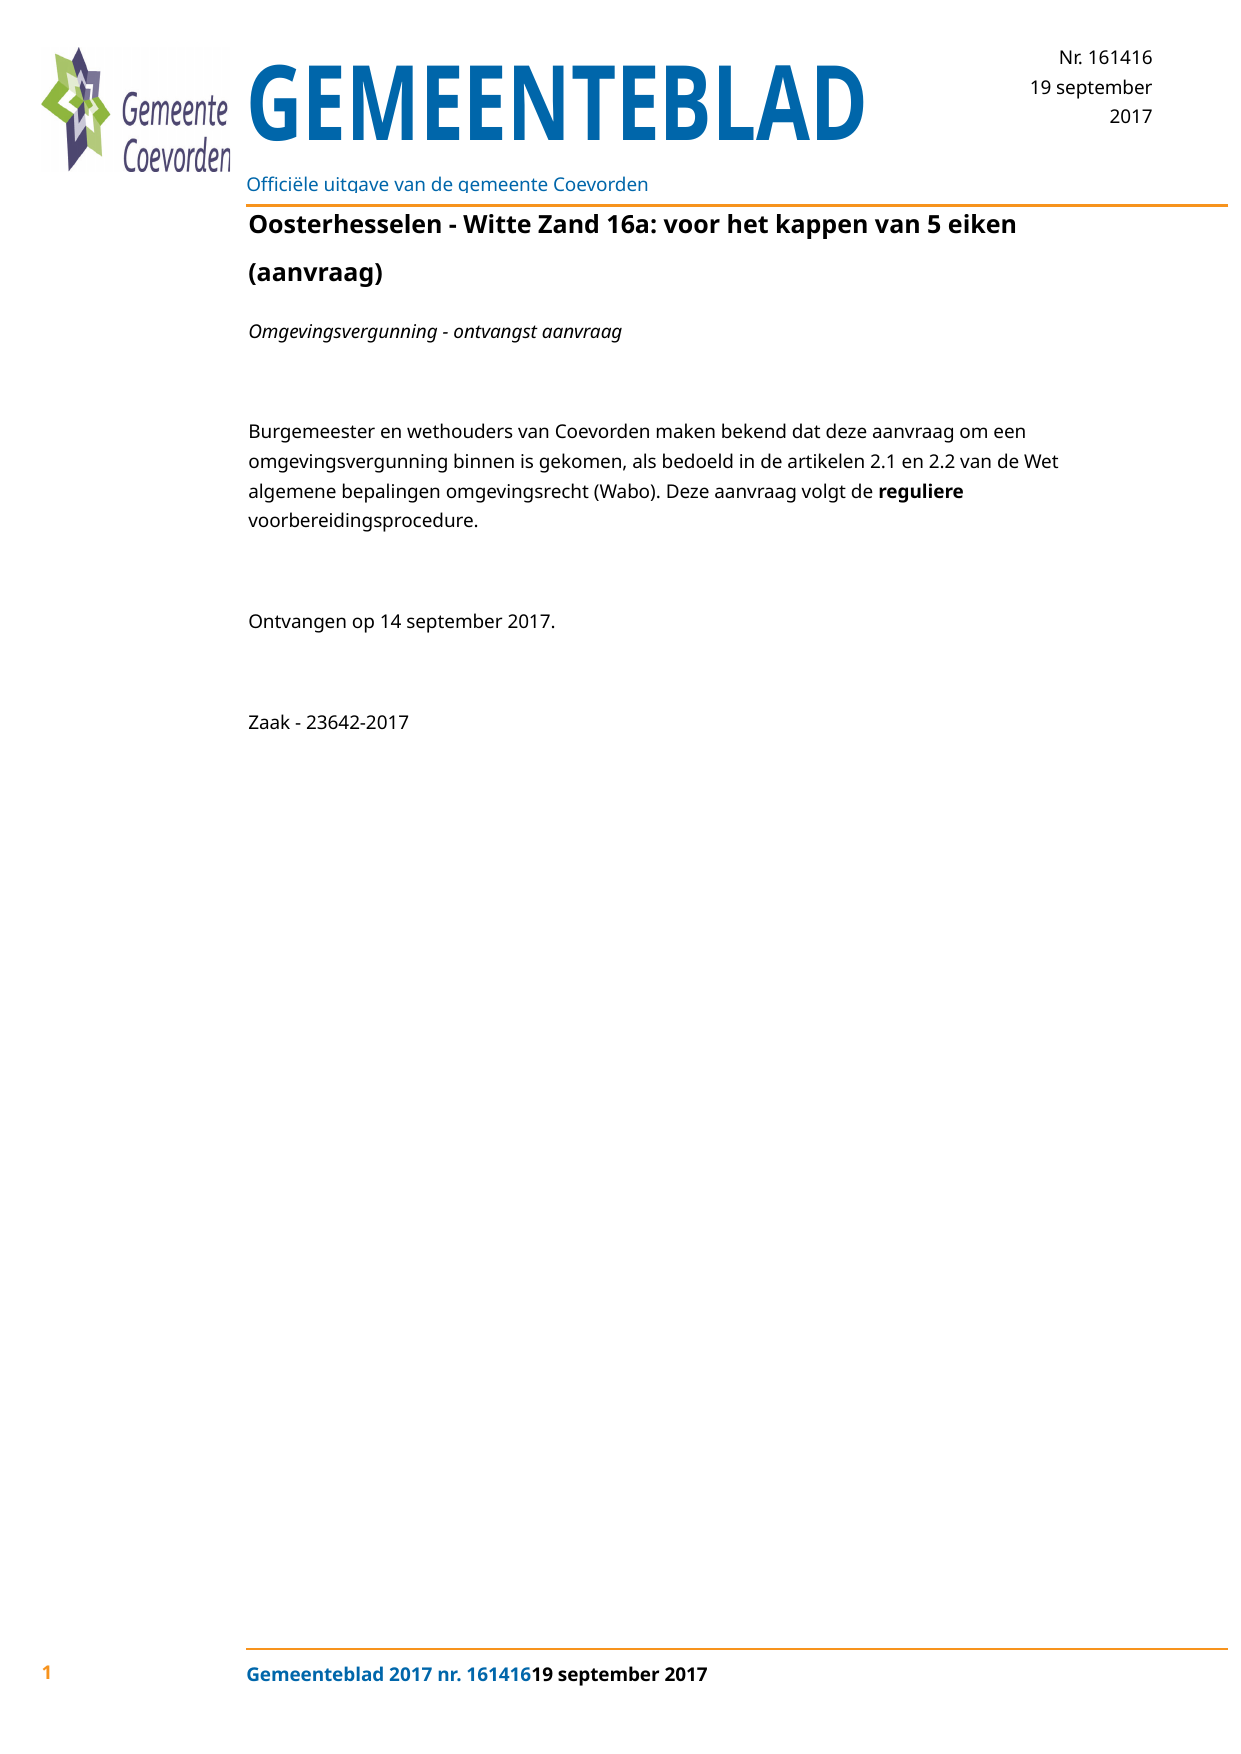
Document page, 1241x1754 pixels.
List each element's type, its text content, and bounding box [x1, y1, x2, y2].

text Omgevingsvergunning - ontvangst aanvraag [248, 318, 1152, 344]
text Ontvangen op 14 september 2017. [248, 608, 1152, 634]
text Oosterhesselen - Witte Zand 16a: voor het kappen van 5 eiken (aanvraag) [248, 207, 1152, 288]
text Burgemeester en wethouders van Coevorden maken bekend dat deze aanvraag om een omgevingsvergunning binnen is gekomen, als bedoeld in de artikelen 2.1 en 2.2 van de Wet algemene bepalingen omgevingsrecht (Wabo). Deze aanvraag volgt de reguliere voorbereidingsprocedure. [248, 419, 1152, 533]
picture [41, 47, 231, 172]
text Zaak - 23642-2017 [248, 709, 1152, 735]
